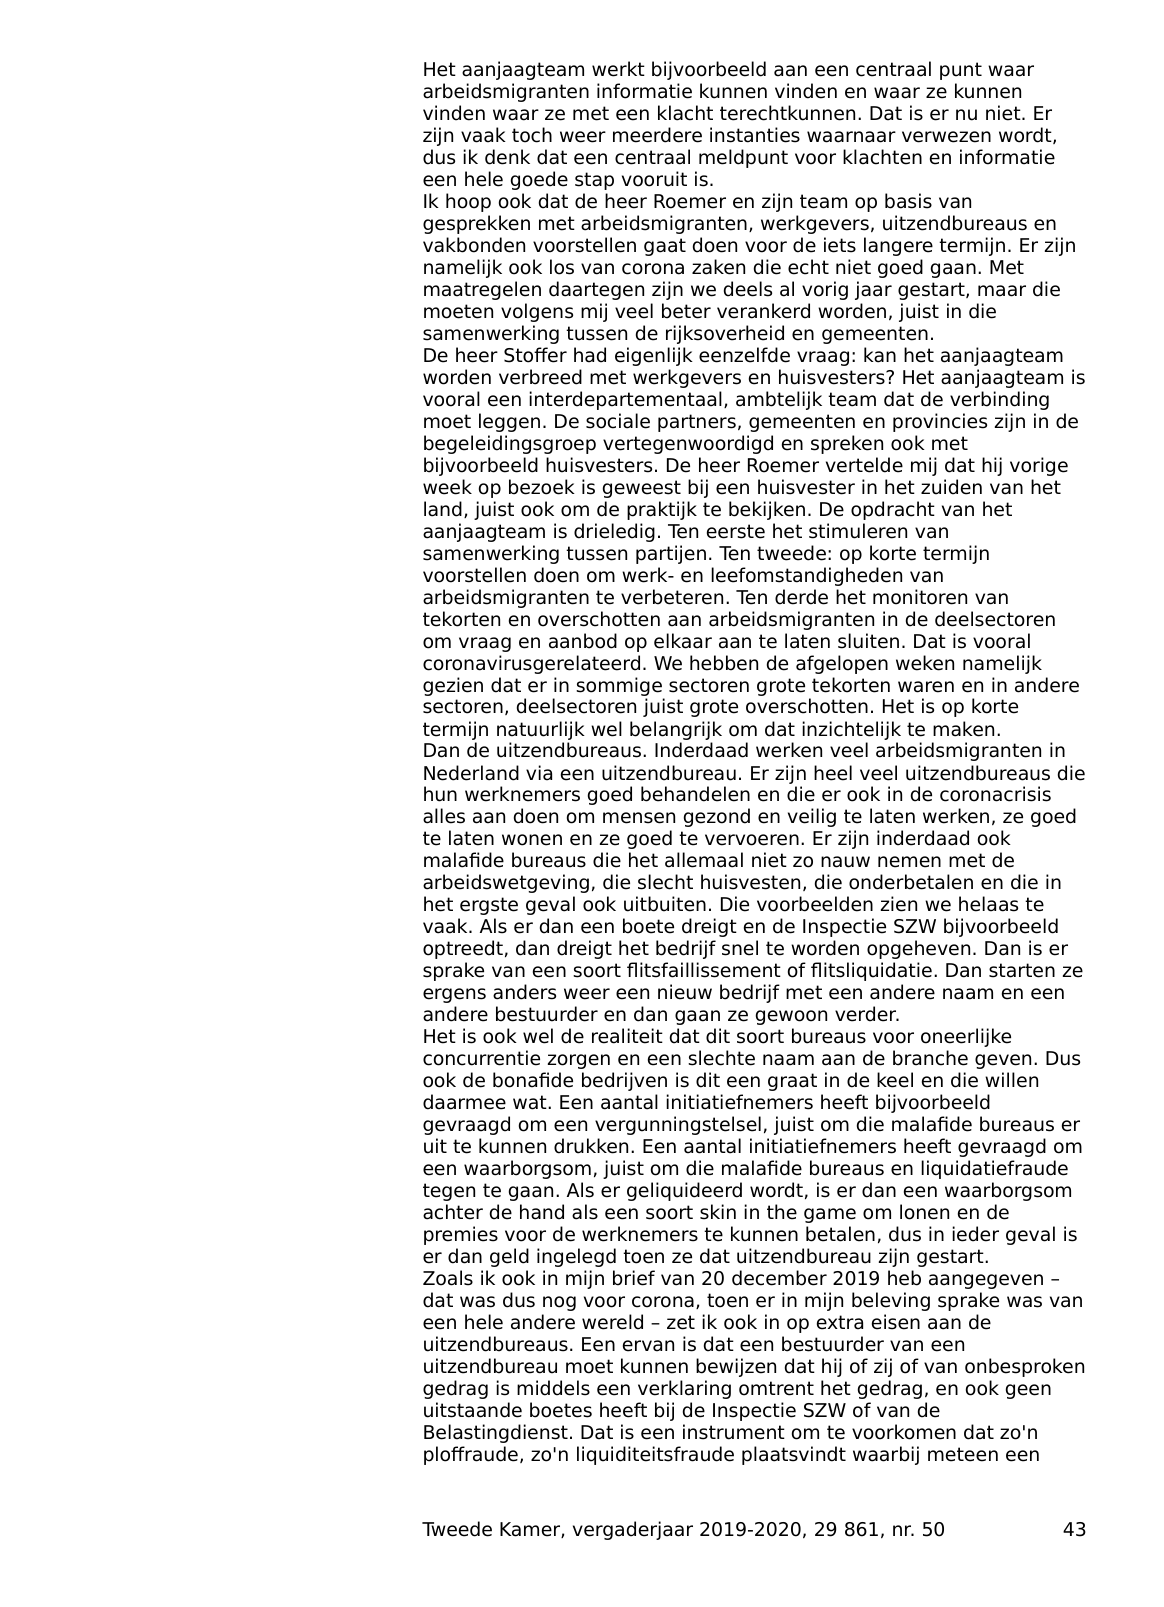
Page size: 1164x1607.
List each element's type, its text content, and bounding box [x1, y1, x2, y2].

text Dan de uitzendbureaus. Inderdaad werken veel arbeidsmigranten in Nederland via een uitzendbureau. Er zijn heel veel uitzendbureaus die hun werknemers goed behandelen en die er ook in de coronacrisis alles aan doen om mensen gezond en veilig te laten werken, ze goed te laten wonen en ze goed te vervoeren. Er zijn inderdaad ook malafide bureaus die het allemaal niet zo nauw nemen met de arbeidswetgeving, die slecht huisvesten, die onderbetalen en die in het ergste geval ook uitbuiten. Die voorbeelden zien we helaas te vaak. Als er dan een boete dreigt en de Inspectie SZW bijvoorbeeld optreedt, dan dreigt het bedrijf snel te worden opgeheven. Dan is er sprake van een soort flitsfaillissement of flitsliquidatie. Dan starten ze ergens anders weer een nieuw bedrijf met een andere naam en een andere bestuurder en dan gaan ze gewoon verder. [422, 740, 1087, 1026]
text Ik hoop ook dat de heer Roemer en zijn team op basis van gesprekken met arbeidsmigranten, werkgevers, uitzendbureaus en vakbonden voorstellen gaat doen voor de iets langere termijn. Er zijn namelijk ook los van corona zaken die echt niet goed gaan. Met maatregelen daartegen zijn we deels al vorig jaar gestart, maar die moeten volgens mij veel beter verankerd worden, juist in die samenwerking tussen de rijksoverheid en gemeenten. [422, 191, 1087, 345]
text Het aanjaagteam werkt bijvoorbeeld aan een centraal punt waar arbeidsmigranten informatie kunnen vinden en waar ze kunnen vinden waar ze met een klacht terechtkunnen. Dat is er nu niet. Er zijn vaak toch weer meerdere instanties waarnaar verwezen wordt, dus ik denk dat een centraal meldpunt voor klachten en informatie een hele goede stap vooruit is. [422, 59, 1087, 191]
text Het is ook wel de realiteit dat dit soort bureaus voor oneerlijke concurrentie zorgen en een slechte naam aan de branche geven. Dus ook de bonafide bedrijven is dit een graat in de keel en die willen daarmee wat. Een aantal initiatiefnemers heeft bijvoorbeeld gevraagd om een vergunningstelsel, juist om die malafide bureaus er uit te kunnen drukken. Een aantal initiatiefnemers heeft gevraagd om een waarborgsom, juist om die malafide bureaus en liquidatiefraude tegen te gaan. Als er geliquideerd wordt, is er dan een waarborgsom achter de hand als een soort skin in the game om lonen en de premies voor de werknemers te kunnen betalen, dus in ieder geval is er dan geld ingelegd toen ze dat uitzendbureau zijn gestart. [422, 1026, 1087, 1268]
text Zoals ik ook in mijn brief van 20 december 2019 heb aangegeven – dat was dus nog voor corona, toen er in mijn beleving sprake was van een hele andere wereld – zet ik ook in op extra eisen aan de uitzendbureaus. Een ervan is dat een bestuurder van een uitzendbureau moet kunnen bewijzen dat hij of zij of van onbesproken gedrag is middels een verklaring omtrent het gedrag, en ook geen uitstaande boetes heeft bij de Inspectie SZW of van de Belastingdienst. Dat is een instrument om te voorkomen dat zo'n ploffraude, zo'n liquiditeitsfraude plaatsvindt waarbij meteen een [422, 1268, 1087, 1466]
text De heer Stoffer had eigenlijk eenzelfde vraag: kan het aanjaagteam worden verbreed met werkgevers en huisvesters? Het aanjaagteam is vooral een interdepartementaal, ambtelijk team dat de verbinding moet leggen. De sociale partners, gemeenten en provincies zijn in de begeleidingsgroep vertegenwoordigd en spreken ook met bijvoorbeeld huisvesters. De heer Roemer vertelde mij dat hij vorige week op bezoek is geweest bij een huisvester in het zuiden van het land, juist ook om de praktijk te bekijken. De opdracht van het aanjaagteam is drieledig. Ten eerste het stimuleren van samenwerking tussen partijen. Ten tweede: op korte termijn voorstellen doen om werk- en leefomstandigheden van arbeidsmigranten te verbeteren. Ten derde het monitoren van tekorten en overschotten aan arbeidsmigranten in de deelsectoren om vraag en aanbod op elkaar aan te laten sluiten. Dat is vooral coronavirusgerelateerd. We hebben de afgelopen weken namelijk gezien dat er in sommige sectoren grote tekorten waren en in andere sectoren, deelsectoren juist grote overschotten. Het is op korte termijn natuurlijk wel belangrijk om dat inzichtelijk te maken. [422, 345, 1087, 740]
